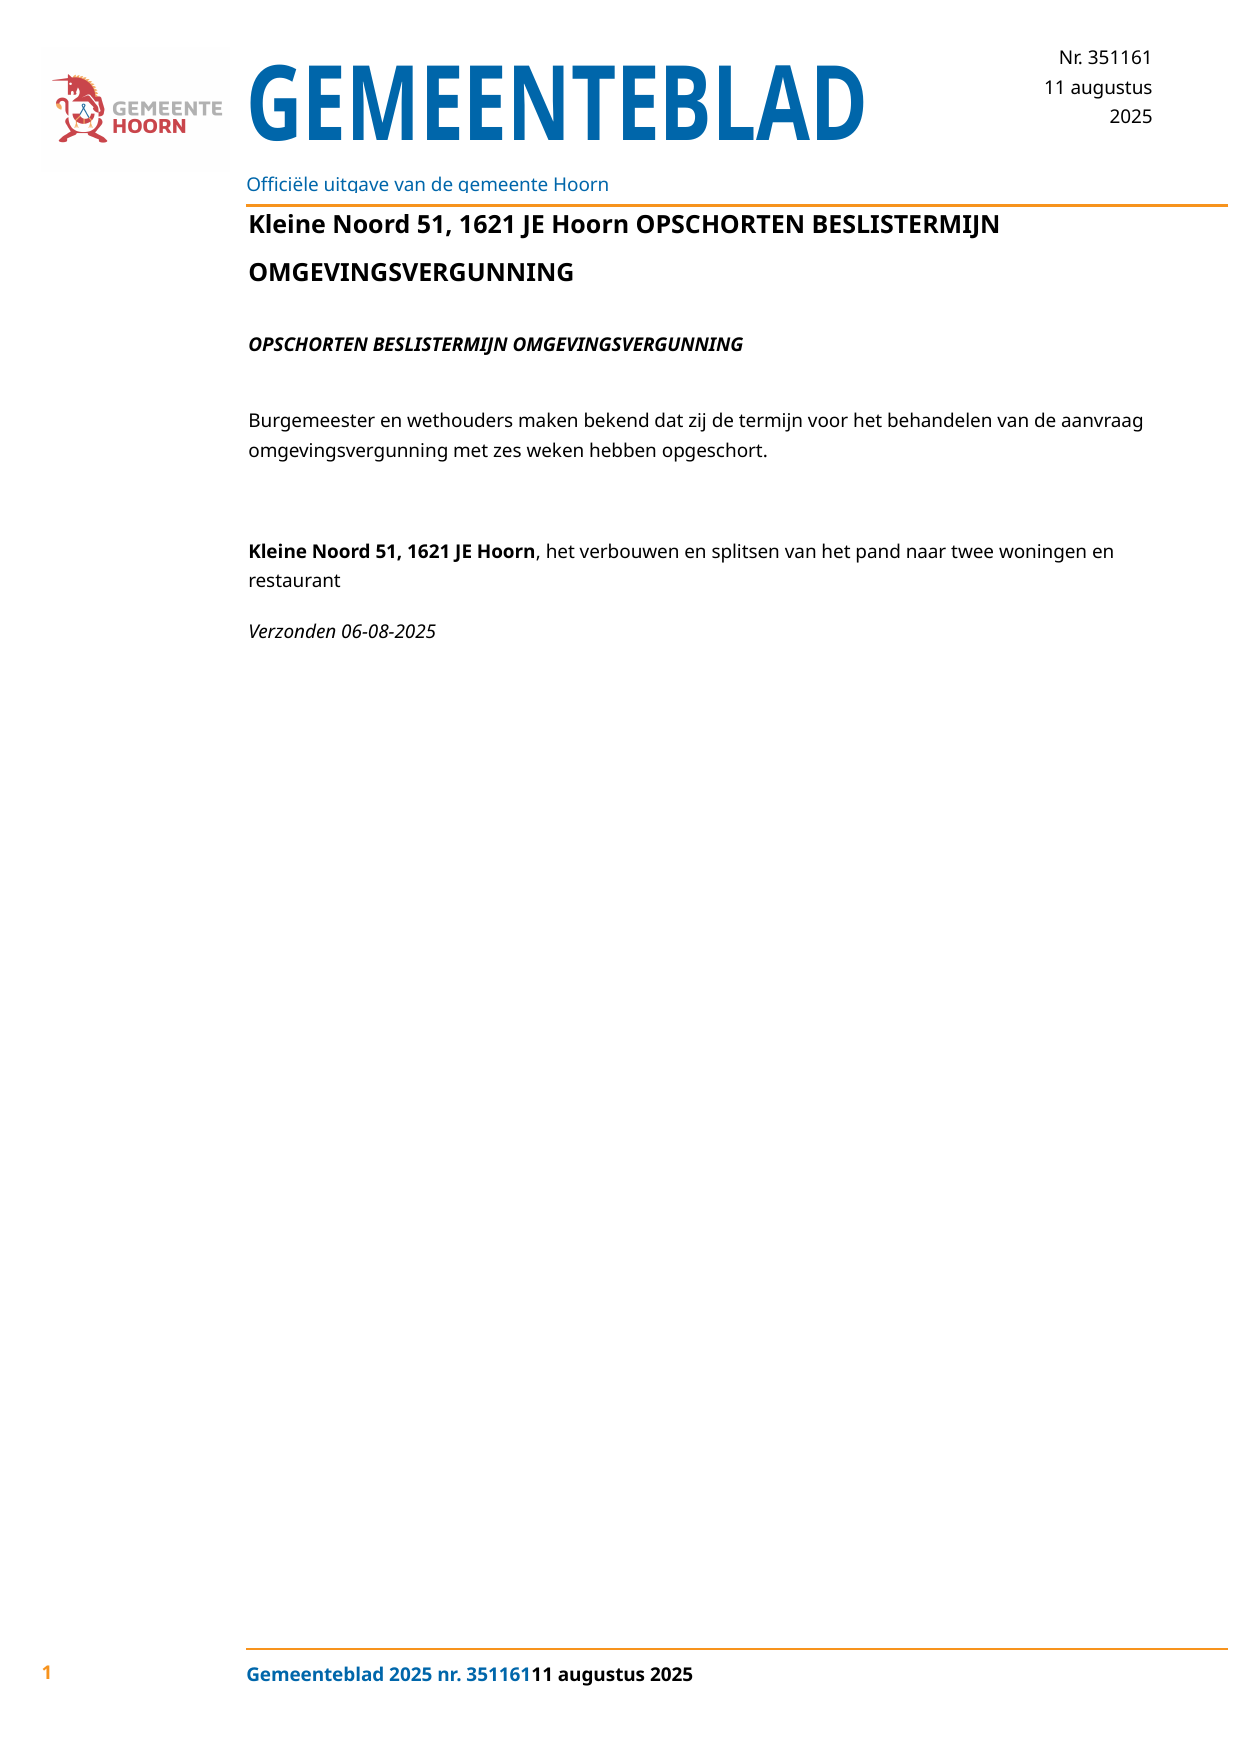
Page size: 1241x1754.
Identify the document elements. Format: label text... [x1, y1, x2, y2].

text Kleine Noord 51, 1621 JE Hoorn OPSCHORTEN BESLISTERMIJN OMGEVINGSVERGUNNING [248, 207, 1152, 288]
text Kleine Noord 51, 1621 JE Hoorn, het verbouwen en splitsen van het pand naar twee woningen en restaurant [248, 538, 1152, 593]
text Burgemeester en wethouders maken bekend dat zij de termijn voor het behandelen van de aanvraag omgevingsvergunning met zes weken hebben opgeschort. [248, 408, 1152, 463]
text Verzonden 06-08-2025 [248, 618, 1152, 644]
picture [41, 47, 231, 172]
text OPSCHORTEN BESLISTERMIJN OMGEVINGSVERGUNNING [248, 331, 1152, 357]
